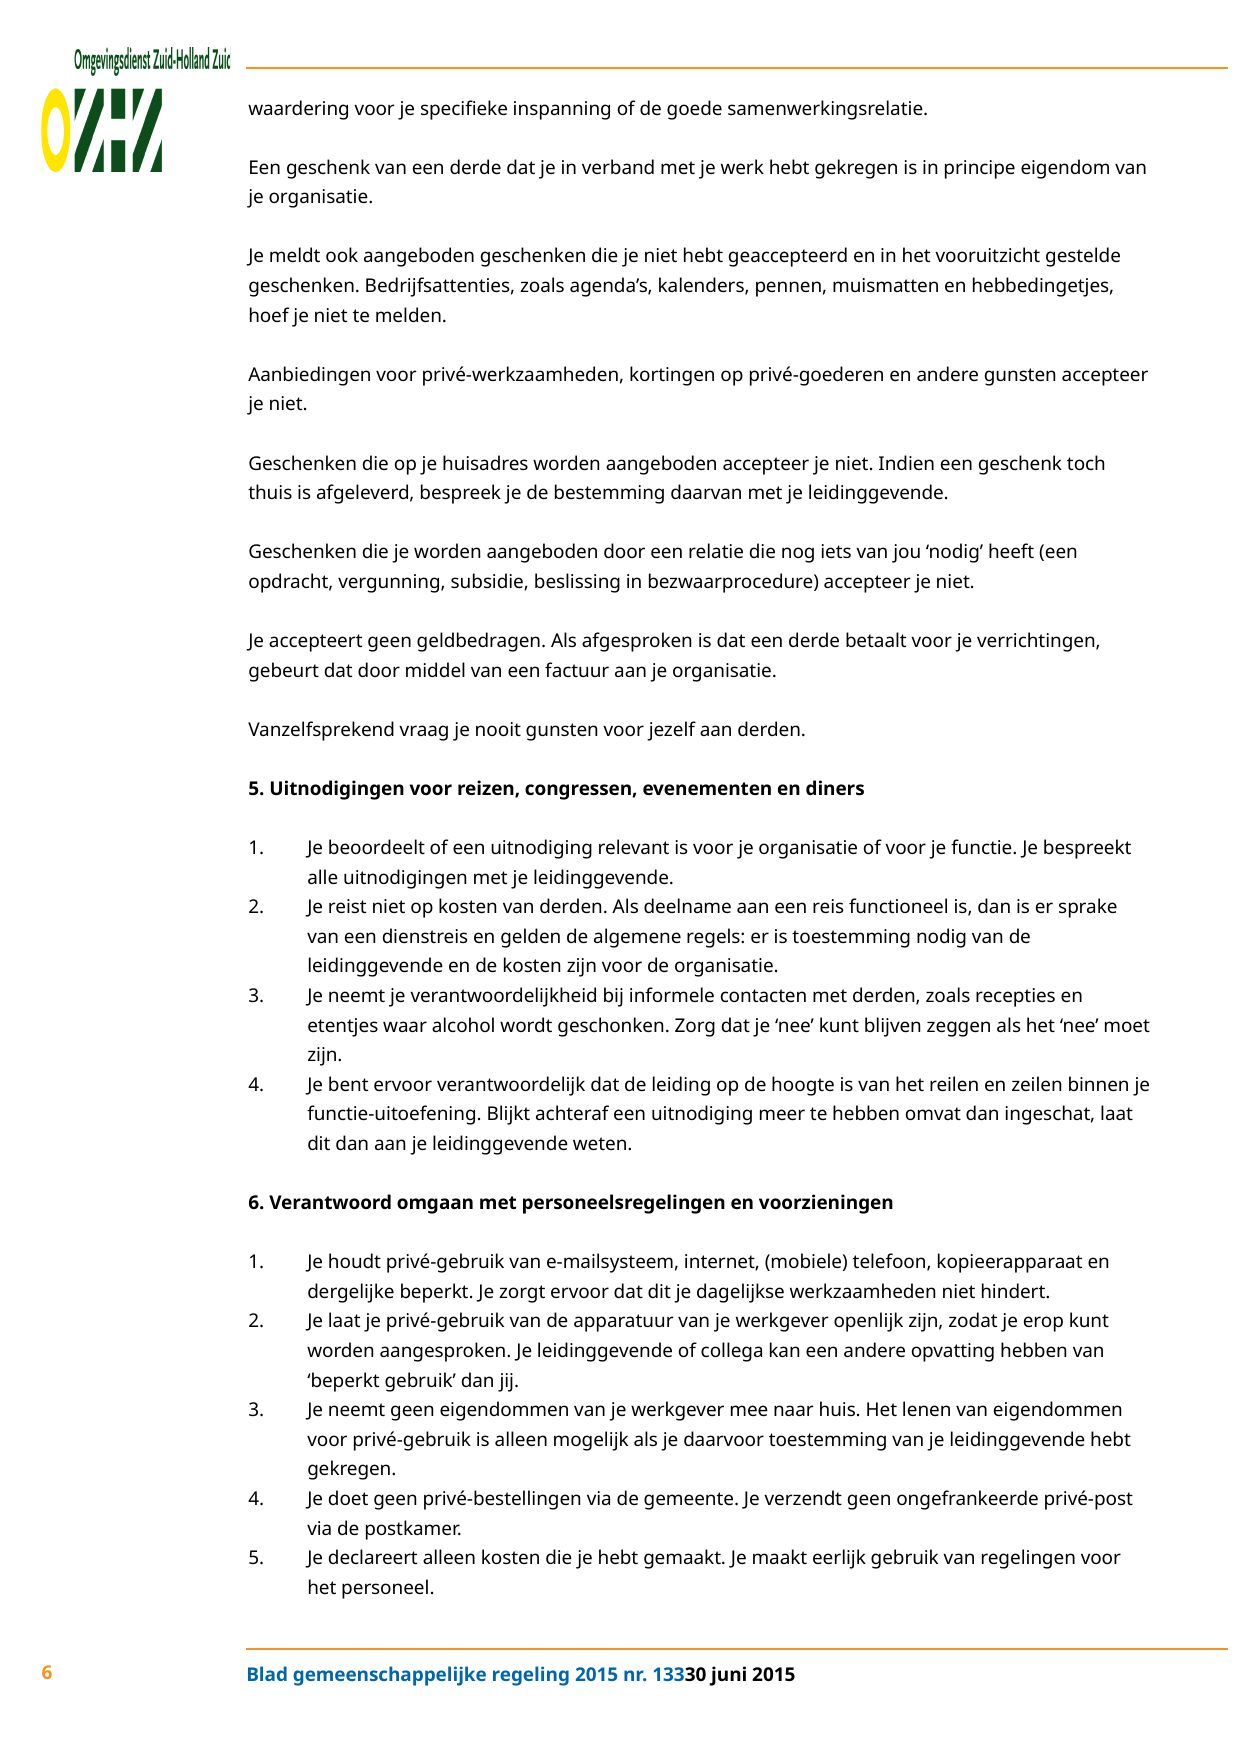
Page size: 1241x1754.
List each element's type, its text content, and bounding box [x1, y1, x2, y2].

text waardering voor je specifieke inspanning of de goede samenwerkingsrelatie. [248, 95, 1152, 121]
text Aanbiedingen voor privé-werkzaamheden, kortingen op privé-goederen en andere gunsten accepteer je niet. [248, 361, 1152, 416]
list Je laat je privé-gebruik van de apparatuur van je werkgever openlijk zijn, zodat je erop kunt worden aangesproken. Je leidinggevende of collega kan een andere opvatting hebben van ‘beperkt gebruik’ dan jij. [248, 1308, 1152, 1393]
text 5. Uitnodigingen voor reizen, congressen, evenementen en diners [248, 775, 1152, 801]
text Vanzelfsprekend vraag je nooit gunsten voor jezelf aan derden. [248, 716, 1152, 742]
list Je neemt je verantwoordelijkheid bij informele contacten met derden, zoals recepties en etentjes waar alcohol wordt geschonken. Zorg dat je ‘nee’ kunt blijven zeggen als het ‘nee’ moet zijn. [248, 982, 1152, 1067]
list Je doet geen privé-bestellingen via de gemeente. Je verzendt geen ongefrankeerde privé-post via de postkamer. [248, 1485, 1152, 1541]
list Je bent ervoor verantwoordelijk dat de leiding op de hoogte is van het reilen en zeilen binnen je functie-uitoefening. Blijkt achteraf een uitnodiging meer te hebben omvat dan ingeschat, laat dit dan aan je leidinggevende weten. [248, 1071, 1152, 1156]
list Je declareert alleen kosten die je hebt gemaakt. Je maakt eerlijk gebruik van regelingen voor het personeel. [248, 1544, 1152, 1600]
text Geschenken die je worden aangeboden door een relatie die nog iets van jou ‘nodig’ heeft (een opdracht, vergunning, subsidie, beslissing in bezwaarprocedure) accepteer je niet. [248, 538, 1152, 594]
text Een geschenk van een derde dat je in verband met je werk hebt gekregen is in principe eigendom van je organisatie. [248, 154, 1152, 209]
list Je neemt geen eigendommen van je werkgever mee naar huis. Het lenen van eigendommen voor privé-gebruik is alleen mogelijk als je daarvoor toestemming van je leidinggevende hebt gekregen. [248, 1396, 1152, 1481]
list Je beoordeelt of een uitnodiging relevant is voor je organisatie of voor je functie. Je bespreekt alle uitnodigingen met je leidinggevende. [248, 834, 1152, 890]
text 6. Verantwoord omgaan met personeelsregelingen en voorzieningen [248, 1189, 1152, 1215]
text Je meldt ook aangeboden geschenken die je niet hebt geaccepteerd en in het vooruitzicht gestelde geschenken. Bedrijfsattenties, zoals agenda’s, kalenders, pennen, muismatten en hebbedingetjes, hoef je niet te melden. [248, 243, 1152, 328]
list Je houdt privé-gebruik van e-mailsysteem, internet, (mobiele) telefoon, kopieerapparaat en dergelijke beperkt. Je zorgt ervoor dat dit je dagelijkse werkzaamheden niet hindert. [248, 1248, 1152, 1304]
list Je reist niet op kosten van derden. Als deelname aan een reis functioneel is, dan is er sprake van een dienstreis en gelden de algemene regels: er is toestemming nodig van de leidinggevende en de kosten zijn voor de organisatie. [248, 893, 1152, 978]
text Je accepteert geen geldbedragen. Als afgesproken is dat een derde betaalt voor je verrichtingen, gebeurt dat door middel van een factuur aan je organisatie. [248, 627, 1152, 683]
picture [41, 47, 231, 172]
text Geschenken die op je huisadres worden aangeboden accepteer je niet. Indien een geschenk toch thuis is afgeleverd, bespreek je de bestemming daarvan met je leidinggevende. [248, 450, 1152, 505]
